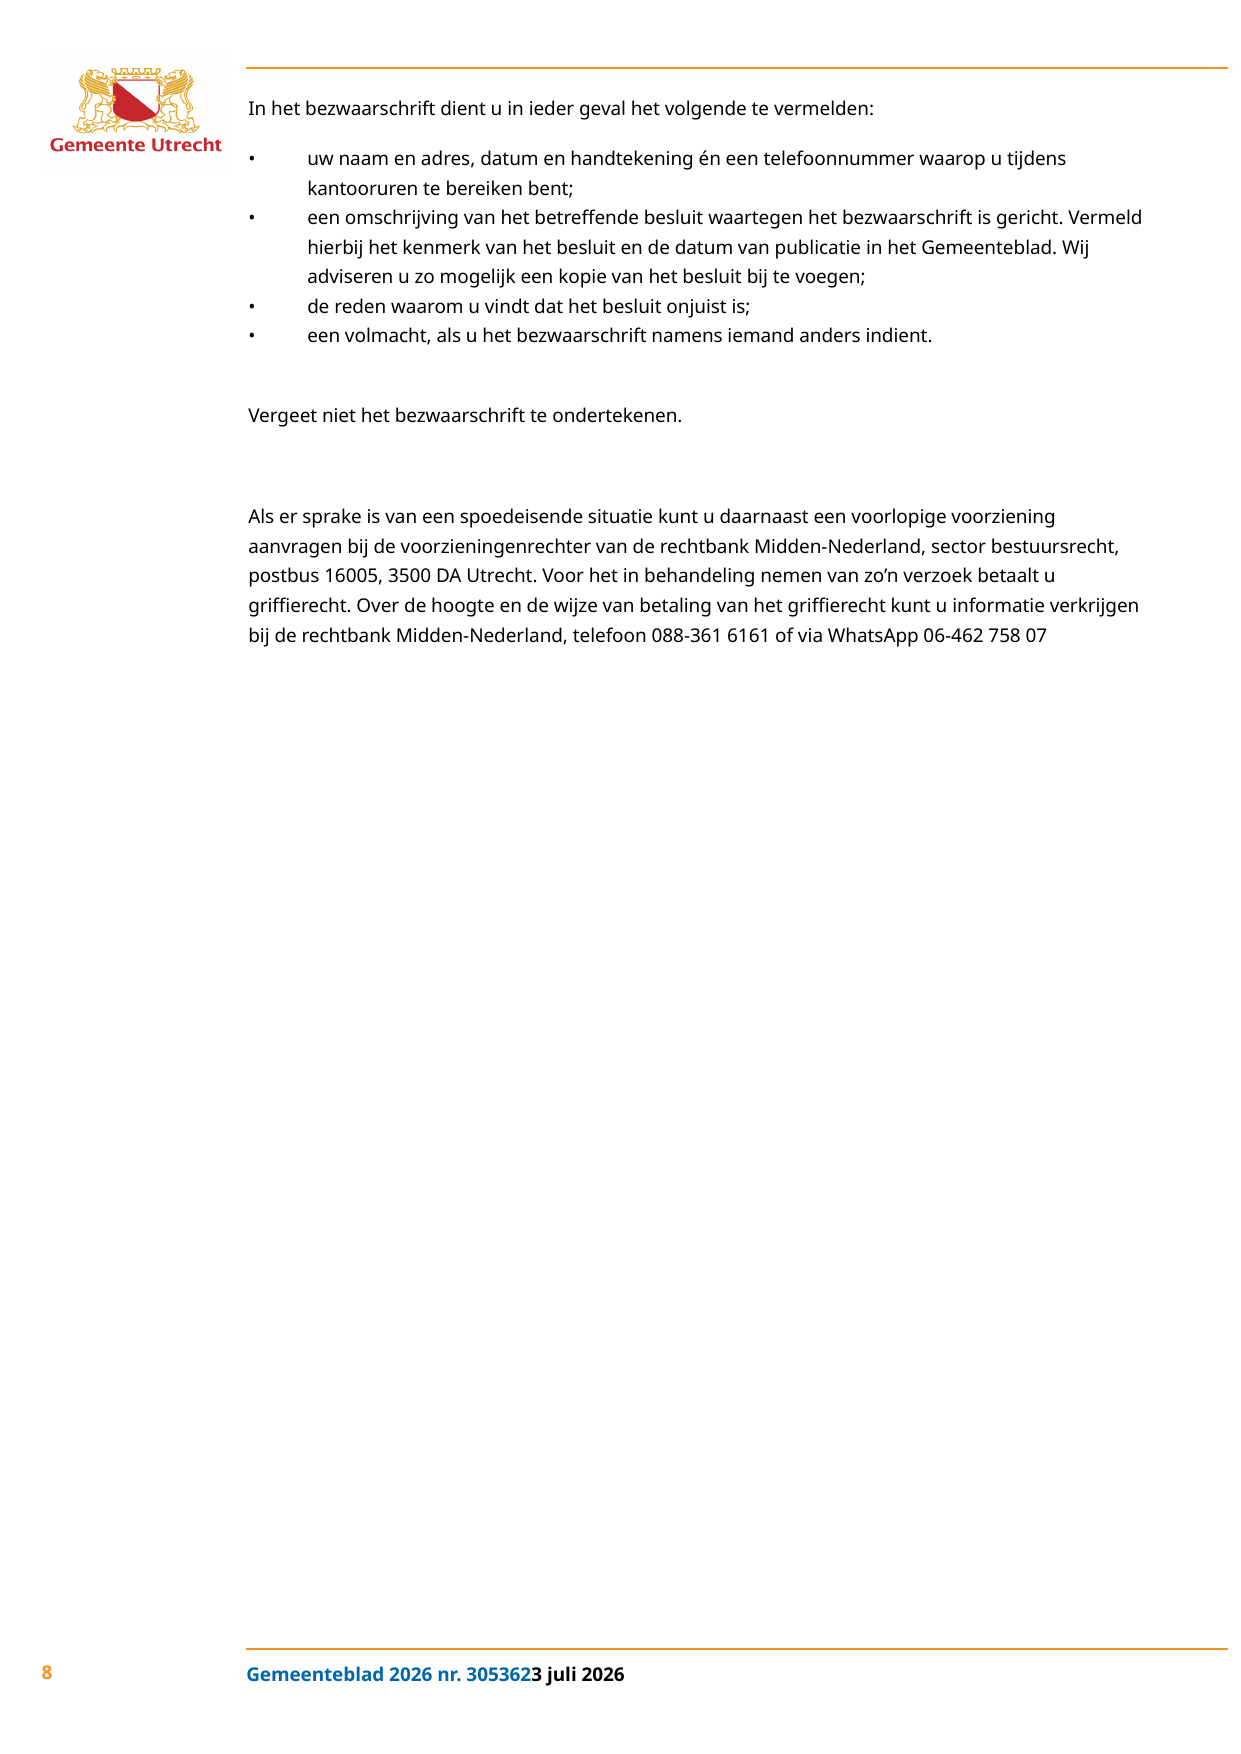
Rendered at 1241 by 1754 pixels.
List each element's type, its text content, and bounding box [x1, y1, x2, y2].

text Vergeet niet het bezwaarschrift te ondertekenen. [248, 403, 1152, 428]
picture [41, 47, 231, 172]
list uw naam en adres, datum en handtekening én een telefoonnummer waarop u tijdens kantooruren te bereiken bent; [248, 145, 1152, 201]
list een omschrijving van het betreffende besluit waartegen het bezwaarschrift is gericht. Vermeld hierbij het kenmerk van het besluit en de datum van publicatie in het Gemeenteblad. Wij adviseren u zo mogelijk een kopie van het besluit bij te voegen; [248, 204, 1152, 289]
list de reden waarom u vindt dat het besluit onjuist is; [248, 293, 1152, 319]
list een volmacht, als u het bezwaarschrift namens iemand anders indient. [248, 323, 1152, 348]
text In het bezwaarschrift dient u in ieder geval het volgende te vermelden: [248, 95, 1152, 121]
text Als er sprake is van een spoedeisende situatie kunt u daarnaast een voorlopige voorziening aanvragen bij de voorzieningenrechter van de rechtbank Midden-Nederland, sector bestuursrecht, postbus 16005, 3500 DA Utrecht. Voor het in behandeling nemen van zo’n verzoek betaalt u griffierecht. Over de hoogte en de wijze van betaling van het griffierecht kunt u informatie verkrijgen bij de rechtbank Midden-Nederland, telefoon 088-361 6161 of via WhatsApp 06-462 758 07 [248, 503, 1152, 648]
